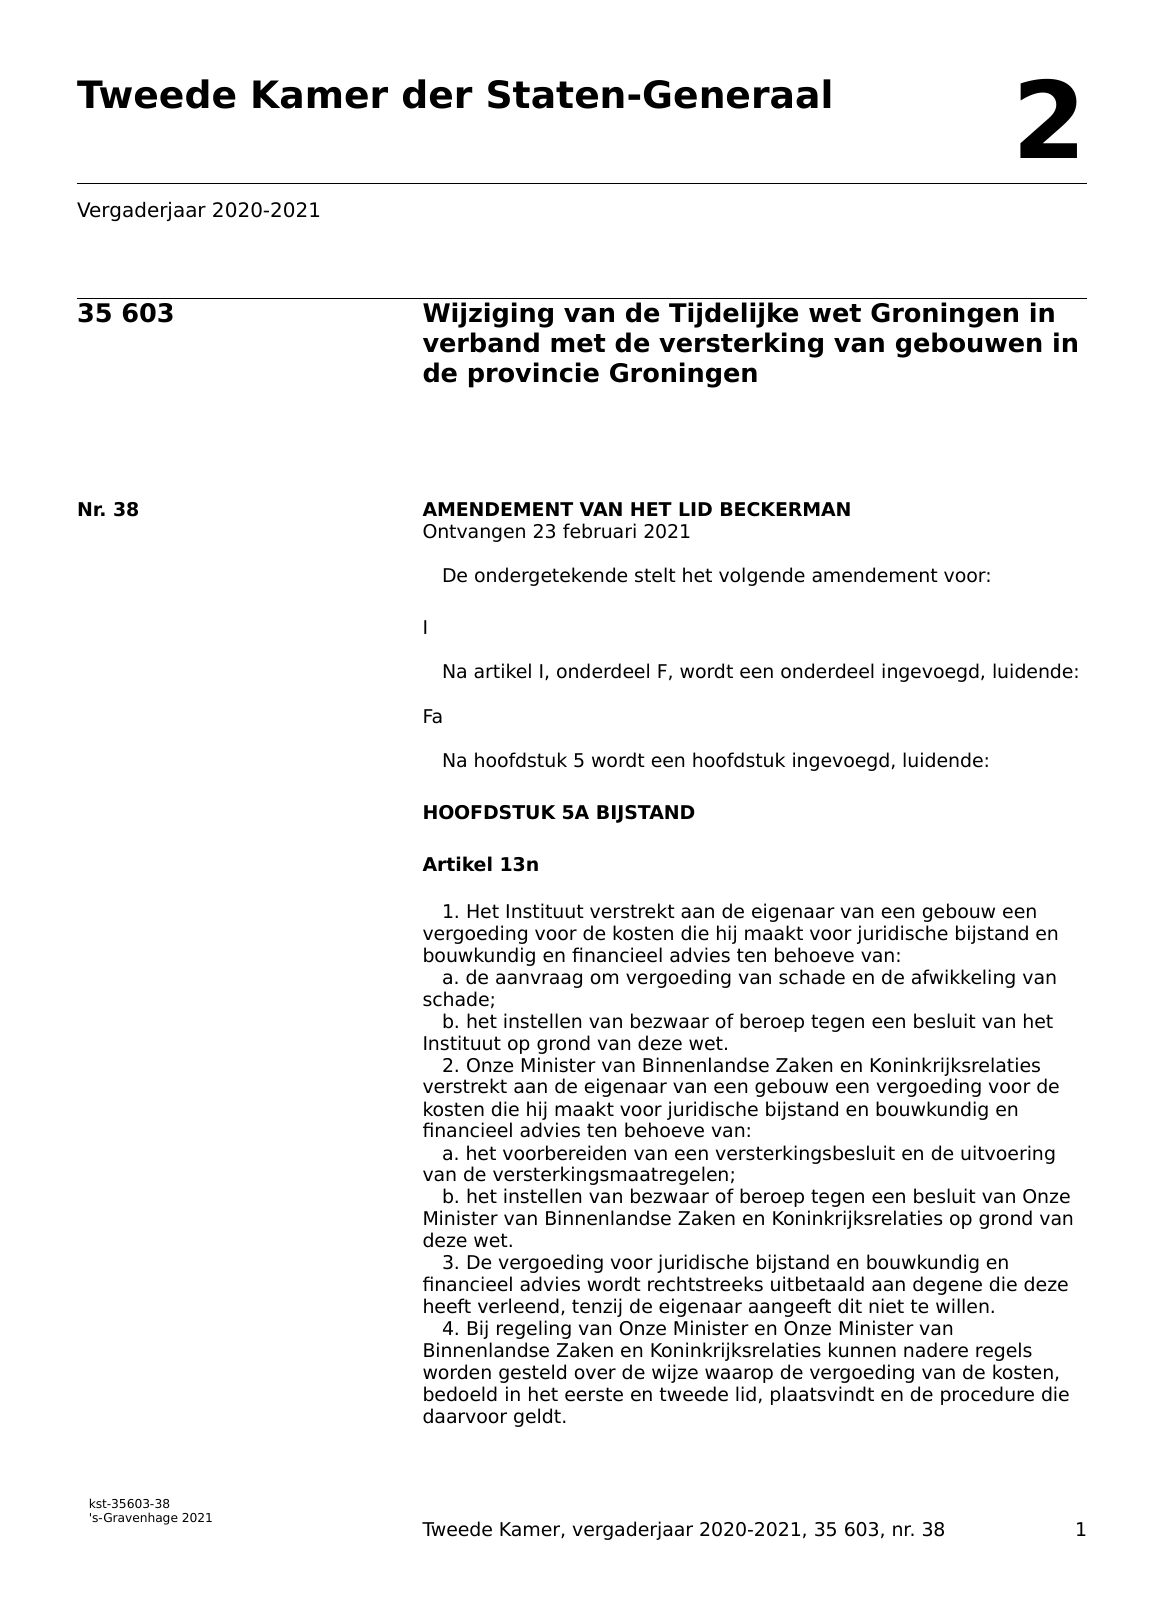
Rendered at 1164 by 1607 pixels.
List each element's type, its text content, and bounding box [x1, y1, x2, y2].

text b. het instellen van bezwaar of beroep tegen een besluit van het Instituut op grond van deze wet. [422, 1011, 1087, 1054]
subtitle Nr. 38 AMENDEMENT VAN HET LID BECKERMAN [77, 499, 1087, 521]
text 4. Bij regeling van Onze Minister en Onze Minister van Binnenlandse Zaken en Koninkrijksrelaties kunnen nadere regels worden gesteld over de wijze waarop de vergoeding van de kosten, bedoeld in het eerste en tweede lid, plaatsvindt en de procedure die daarvoor geldt. [422, 1318, 1087, 1428]
text a. de aanvraag om vergoeding van schade en de afwikkeling van schade; [422, 967, 1087, 1011]
text Na artikel I, onderdeel F, wordt een onderdeel ingevoegd, luidende: [422, 661, 1087, 683]
text b. het instellen van bezwaar of beroep tegen een besluit van Onze Minister van Binnenlandse Zaken en Koninkrijksrelaties op grond van deze wet. [422, 1186, 1087, 1252]
text De ondergetekende stelt het volgende amendement voor: [422, 565, 1087, 587]
subtitle I [422, 617, 1087, 639]
text 's-Gravenhage 2021 [88, 1511, 323, 1525]
subtitle 35 603 Wijziging van de Tijdelijke wet Groningen in verband met de versterking van gebouwen in de provincie Groningen [77, 299, 1087, 388]
text Ontvangen 23 februari 2021 [422, 521, 1087, 543]
text Na hoofdstuk 5 wordt een hoofdstuk ingevoegd, luidende: [422, 750, 1087, 772]
table_header 2 [886, 59, 1087, 183]
table_cell Vergaderjaar 2020-2021 [77, 184, 1087, 298]
text 3. De vergoeding voor juridische bijstand en bouwkundig en financieel advies wordt rechtstreeks uitbetaald aan degene die deze heeft verleend, tenzij de eigenaar aangeeft dit niet te willen. [422, 1252, 1087, 1318]
text a. het voorbereiden van een versterkingsbesluit en de uitvoering van de versterkingsmaatregelen; [422, 1142, 1087, 1186]
text 2. Onze Minister van Binnenlandse Zaken en Koninkrijksrelaties verstrekt aan de eigenaar van een gebouw een vergoeding voor de kosten die hij maakt voor juridische bijstand en bouwkundig en financieel advies ten behoeve van: [422, 1054, 1087, 1142]
text kst-35603-38 [88, 1497, 323, 1511]
subtitle Artikel 13n [422, 854, 1087, 876]
text 1. Het Instituut verstrekt aan de eigenaar van een gebouw een vergoeding voor de kosten die hij maakt voor juridische bijstand en bouwkundig en financieel advies ten behoeve van: [422, 901, 1087, 967]
subtitle HOOFDSTUK 5A BIJSTAND [422, 802, 1087, 824]
text Fa [422, 706, 1087, 727]
table_header Tweede Kamer der Staten-Generaal [77, 59, 886, 183]
